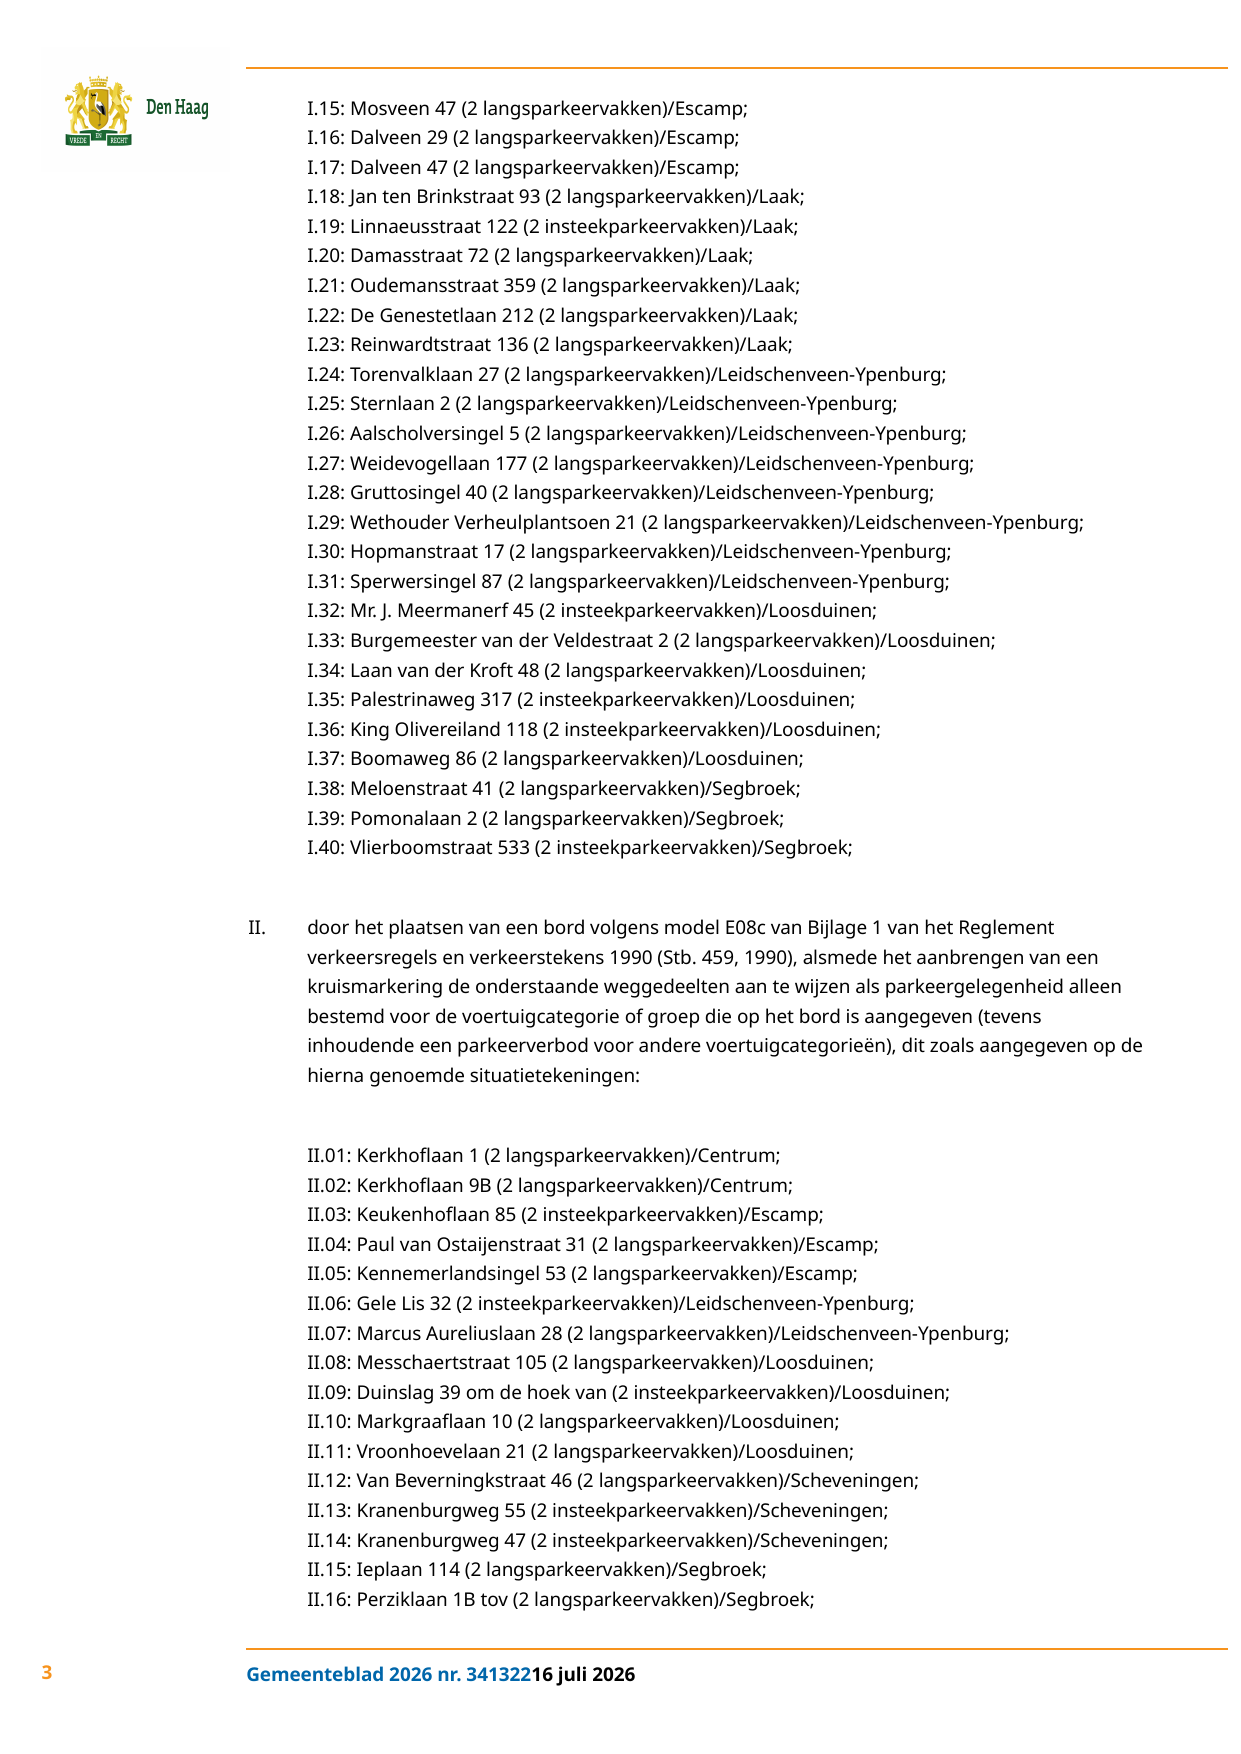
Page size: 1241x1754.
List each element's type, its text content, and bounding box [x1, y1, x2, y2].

list I.24: Torenvalklaan 27 (2 langsparkeervakken)/Leidschenveen-Ypenburg; [248, 361, 1152, 387]
list I.22: De Genestetlaan 212 (2 langsparkeervakken)/Laak; [248, 302, 1152, 328]
list II.16: Perziklaan 1B tov (2 langsparkeervakken)/Segbroek; [248, 1586, 1152, 1612]
list II.14: Kranenburgweg 47 (2 insteekparkeervakken)/Scheveningen; [248, 1527, 1152, 1553]
list II.12: Van Beverningkstraat 46 (2 langsparkeervakken)/Scheveningen; [248, 1468, 1152, 1493]
list I.20: Damasstraat 72 (2 langsparkeervakken)/Laak; [248, 243, 1152, 268]
list II.10: Markgraaflaan 10 (2 langsparkeervakken)/Loosduinen; [248, 1408, 1152, 1434]
list I.27: Weidevogellaan 177 (2 langsparkeervakken)/Leidschenveen-Ypenburg; [248, 450, 1152, 476]
list I.16: Dalveen 29 (2 langsparkeervakken)/Escamp; [248, 124, 1152, 150]
list II.15: Ieplaan 114 (2 langsparkeervakken)/Segbroek; [248, 1556, 1152, 1582]
list door het plaatsen van een bord volgens model E08c van Bijlage 1 van het Reglement verkeersregels en verkeerstekens 1990 (Stb. 459, 1990), alsmede het aanbrengen van een kruismarkering de onderstaande weggedeelten aan te wijzen als parkeergelegenheid alleen bestemd voor de voertuigcategorie of groep die op het bord is aangegeven (tevens inhoudende een parkeerverbod voor andere voertuigcategorieën), dit zoals aangegeven op de hierna genoemde situatietekeningen: [248, 914, 1152, 1088]
list II.07: Marcus Aureliuslaan 28 (2 langsparkeervakken)/Leidschenveen-Ypenburg; [248, 1320, 1152, 1346]
list I.17: Dalveen 47 (2 langsparkeervakken)/Escamp; [248, 154, 1152, 180]
list II.13: Kranenburgweg 55 (2 insteekparkeervakken)/Scheveningen; [248, 1497, 1152, 1523]
list I.21: Oudemansstraat 359 (2 langsparkeervakken)/Laak; [248, 272, 1152, 298]
list I.23: Reinwardtstraat 136 (2 langsparkeervakken)/Laak; [248, 331, 1152, 357]
list I.29: Wethouder Verheulplantsoen 21 (2 langsparkeervakken)/Leidschenveen-Ypenburg; [248, 509, 1152, 535]
list II.05: Kennemerlandsingel 53 (2 langsparkeervakken)/Escamp; [248, 1261, 1152, 1286]
list II.09: Duinslag 39 om de hoek van (2 insteekparkeervakken)/Loosduinen; [248, 1379, 1152, 1405]
picture [41, 47, 231, 172]
list I.36: King Olivereiland 118 (2 insteekparkeervakken)/Loosduinen; [248, 716, 1152, 742]
list II.08: Messchaertstraat 105 (2 langsparkeervakken)/Loosduinen; [248, 1349, 1152, 1375]
list II.04: Paul van Ostaijenstraat 31 (2 langsparkeervakken)/Escamp; [248, 1231, 1152, 1257]
list II.01: Kerkhoflaan 1 (2 langsparkeervakken)/Centrum; [248, 1142, 1152, 1168]
list II.06: Gele Lis 32 (2 insteekparkeervakken)/Leidschenveen-Ypenburg; [248, 1290, 1152, 1316]
list I.31: Sperwersingel 87 (2 langsparkeervakken)/Leidschenveen-Ypenburg; [248, 568, 1152, 594]
list I.26: Aalscholversingel 5 (2 langsparkeervakken)/Leidschenveen-Ypenburg; [248, 420, 1152, 446]
list II.02: Kerkhoflaan 9B (2 langsparkeervakken)/Centrum; [248, 1172, 1152, 1198]
list I.33: Burgemeester van der Veldestraat 2 (2 langsparkeervakken)/Loosduinen; [248, 627, 1152, 653]
list I.39: Pomonalaan 2 (2 langsparkeervakken)/Segbroek; [248, 805, 1152, 831]
list I.32: Mr. J. Meermanerf 45 (2 insteekparkeervakken)/Loosduinen; [248, 598, 1152, 623]
list I.28: Gruttosingel 40 (2 langsparkeervakken)/Leidschenveen-Ypenburg; [248, 479, 1152, 505]
list I.35: Palestrinaweg 317 (2 insteekparkeervakken)/Loosduinen; [248, 686, 1152, 712]
list I.19: Linnaeusstraat 122 (2 insteekparkeervakken)/Laak; [248, 213, 1152, 239]
list I.18: Jan ten Brinkstraat 93 (2 langsparkeervakken)/Laak; [248, 183, 1152, 209]
list I.15: Mosveen 47 (2 langsparkeervakken)/Escamp; [248, 95, 1152, 121]
list I.40: Vlierboomstraat 533 (2 insteekparkeervakken)/Segbroek; [248, 834, 1152, 860]
list I.34: Laan van der Kroft 48 (2 langsparkeervakken)/Loosduinen; [248, 657, 1152, 683]
list II.11: Vroonhoevelaan 21 (2 langsparkeervakken)/Loosduinen; [248, 1438, 1152, 1464]
list I.38: Meloenstraat 41 (2 langsparkeervakken)/Segbroek; [248, 775, 1152, 801]
list I.30: Hopmanstraat 17 (2 langsparkeervakken)/Leidschenveen-Ypenburg; [248, 538, 1152, 564]
list I.25: Sternlaan 2 (2 langsparkeervakken)/Leidschenveen-Ypenburg; [248, 391, 1152, 416]
list II.03: Keukenhoflaan 85 (2 insteekparkeervakken)/Escamp; [248, 1201, 1152, 1227]
list I.37: Boomaweg 86 (2 langsparkeervakken)/Loosduinen; [248, 746, 1152, 771]
